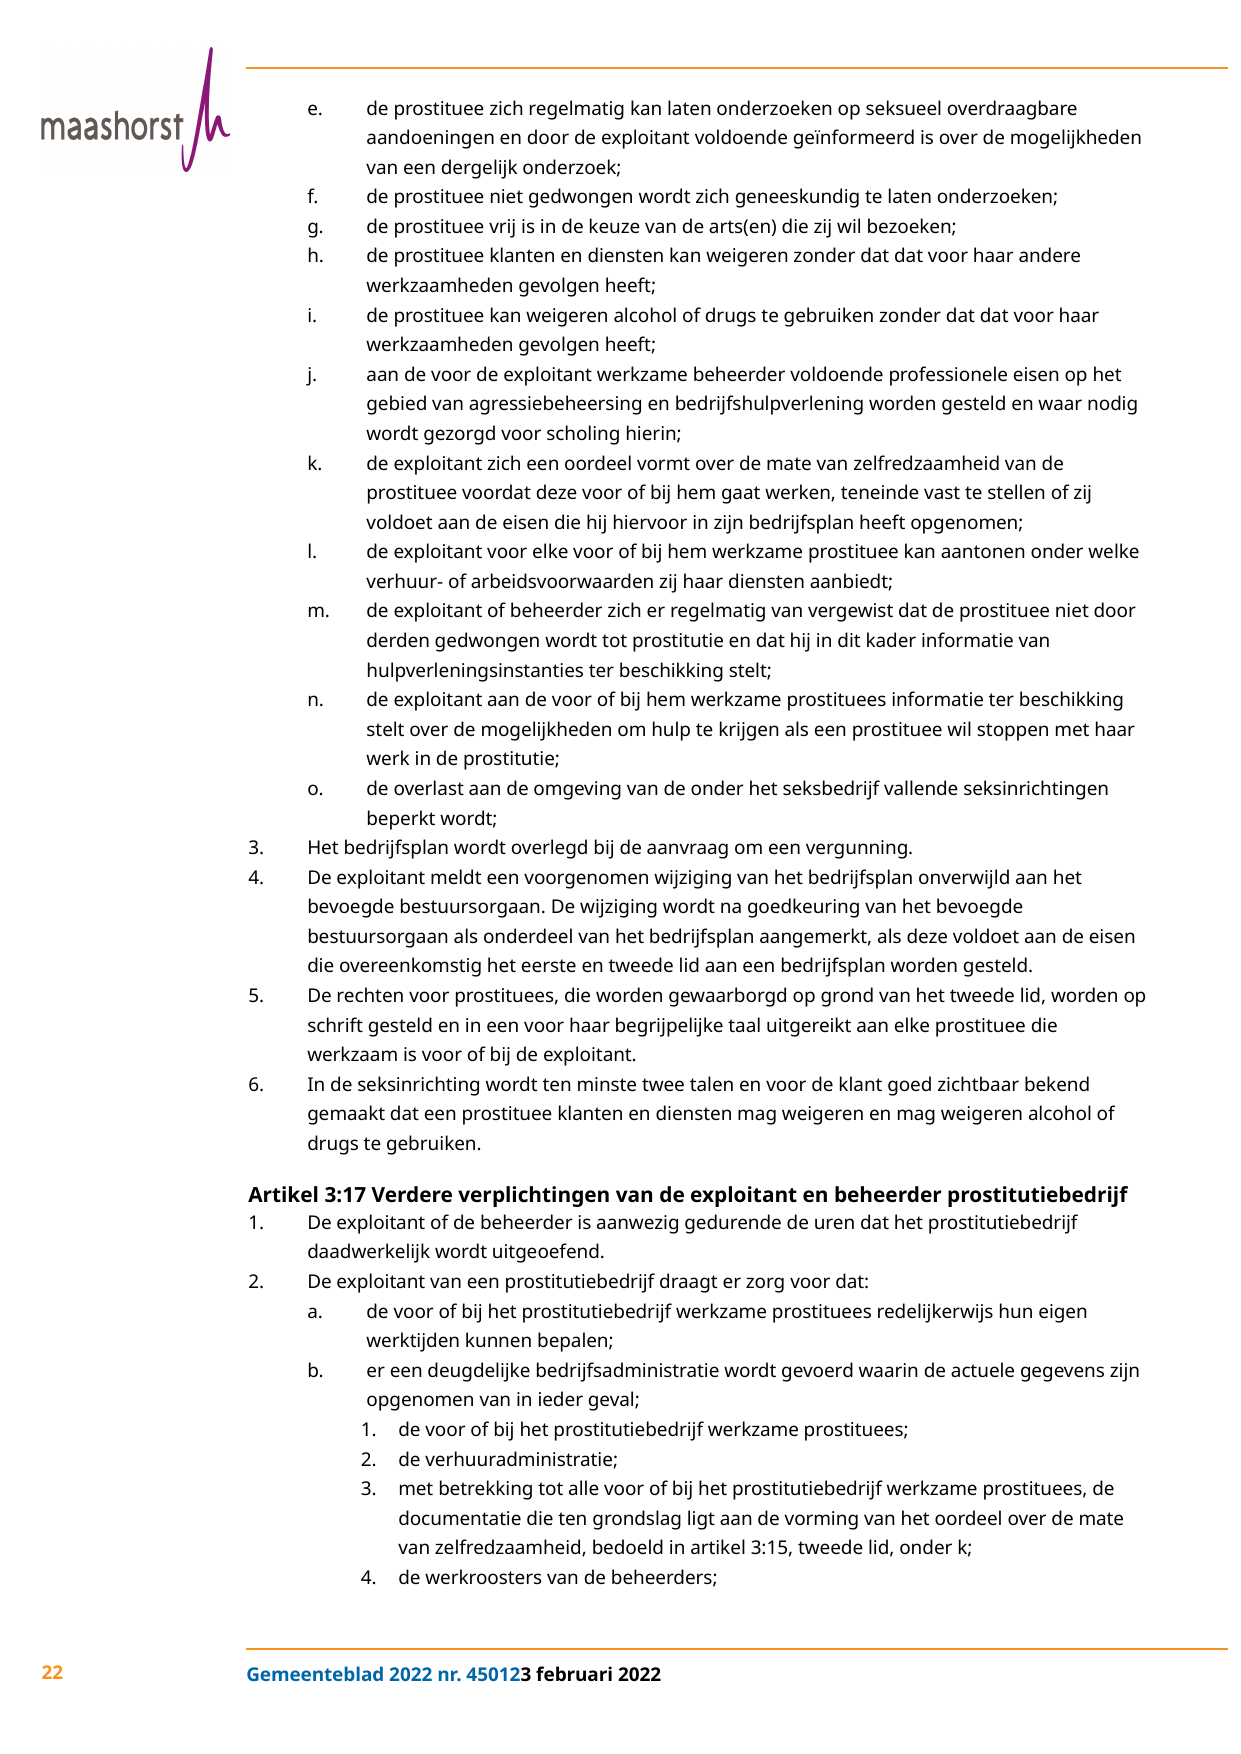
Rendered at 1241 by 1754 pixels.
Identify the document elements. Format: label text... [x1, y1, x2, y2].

list In de seksinrichting wordt ten minste twee talen en voor de klant goed zichtbaar bekend gemaakt dat een prostituee klanten en diensten mag weigeren en mag weigeren alcohol of drugs te gebruiken. [248, 1071, 1152, 1156]
list de prostituee klanten en diensten kan weigeren zonder dat dat voor haar andere werkzaamheden gevolgen heeft; [307, 243, 1152, 298]
list de voor of bij het prostitutiebedrijf werkzame prostituees; [361, 1416, 1152, 1442]
list de prostituee vrij is in de keuze van de arts(en) die zij wil bezoeken; [307, 213, 1152, 239]
list de exploitant of beheerder zich er regelmatig van vergewist dat de prostituee niet door derden gedwongen wordt tot prostitutie en dat hij in dit kader informatie van hulpverleningsinstanties ter beschikking stelt; [307, 598, 1152, 683]
list de werkroosters van de beheerders; [361, 1564, 1152, 1590]
list De exploitant of de beheerder is aanwezig gedurende de uren dat het prostitutiebedrijf daadwerkelijk wordt uitgeoefend. [248, 1209, 1152, 1264]
list De rechten voor prostituees, die worden gewaarborgd op grond van het tweede lid, worden op schrift gesteld en in een voor haar begrijpelijke taal uitgereikt aan elke prostituee die werkzaam is voor of bij de exploitant. [248, 982, 1152, 1067]
list de verhuuradministratie; [361, 1446, 1152, 1471]
list de prostituee zich regelmatig kan laten onderzoeken op seksueel overdraagbare aandoeningen en door de exploitant voldoende geïnformeerd is over de mogelijkheden van een dergelijk onderzoek; [307, 95, 1152, 180]
picture [41, 47, 231, 172]
list de exploitant zich een oordeel vormt over de mate van zelfredzaamheid van de prostituee voordat deze voor of bij hem gaat werken, teneinde vast te stellen of zij voldoet aan de eisen die hij hiervoor in zijn bedrijfsplan heeft opgenomen; [307, 450, 1152, 535]
list de prostituee kan weigeren alcohol of drugs te gebruiken zonder dat dat voor haar werkzaamheden gevolgen heeft; [307, 302, 1152, 357]
list de exploitant aan de voor of bij hem werkzame prostituees informatie ter beschikking stelt over de mogelijkheden om hulp te krijgen als een prostituee wil stoppen met haar werk in de prostitutie; [307, 686, 1152, 771]
list De exploitant van een prostitutiebedrijf draagt er zorg voor dat: [248, 1268, 1152, 1294]
list met betrekking tot alle voor of bij het prostitutiebedrijf werkzame prostituees, de documentatie die ten grondslag ligt aan de vorming van het oordeel over de mate van zelfredzaamheid, bedoeld in artikel 3:15, tweede lid, onder k; [361, 1475, 1152, 1560]
list de voor of bij het prostitutiebedrijf werkzame prostituees redelijkerwijs hun eigen werktijden kunnen bepalen; [307, 1298, 1152, 1353]
list aan de voor de exploitant werkzame beheerder voldoende professionele eisen op het gebied van agressiebeheersing en bedrijfshulpverlening worden gesteld en waar nodig wordt gezorgd voor scholing hierin; [307, 361, 1152, 446]
list Het bedrijfsplan wordt overlegd bij de aanvraag om een vergunning. [248, 834, 1152, 860]
list de exploitant voor elke voor of bij hem werkzame prostituee kan aantonen onder welke verhuur- of arbeidsvoorwaarden zij haar diensten aanbiedt; [307, 538, 1152, 594]
text Artikel 3:17 Verdere verplichtingen van de exploitant en beheerder prostitutiebedrijf [248, 1181, 1152, 1209]
list de prostituee niet gedwongen wordt zich geneeskundig te laten onderzoeken; [307, 183, 1152, 209]
list er een deugdelijke bedrijfsadministratie wordt gevoerd waarin de actuele gegevens zijn opgenomen van in ieder geval; [307, 1357, 1152, 1412]
list de overlast aan de omgeving van de onder het seksbedrijf vallende seksinrichtingen beperkt wordt; [307, 775, 1152, 831]
list De exploitant meldt een voorgenomen wijziging van het bedrijfsplan onverwijld aan het bevoegde bestuursorgaan. De wijziging wordt na goedkeuring van het bevoegde bestuursorgaan als onderdeel van het bedrijfsplan aangemerkt, als deze voldoet aan de eisen die overeenkomstig het eerste en tweede lid aan een bedrijfsplan worden gesteld. [248, 864, 1152, 978]
